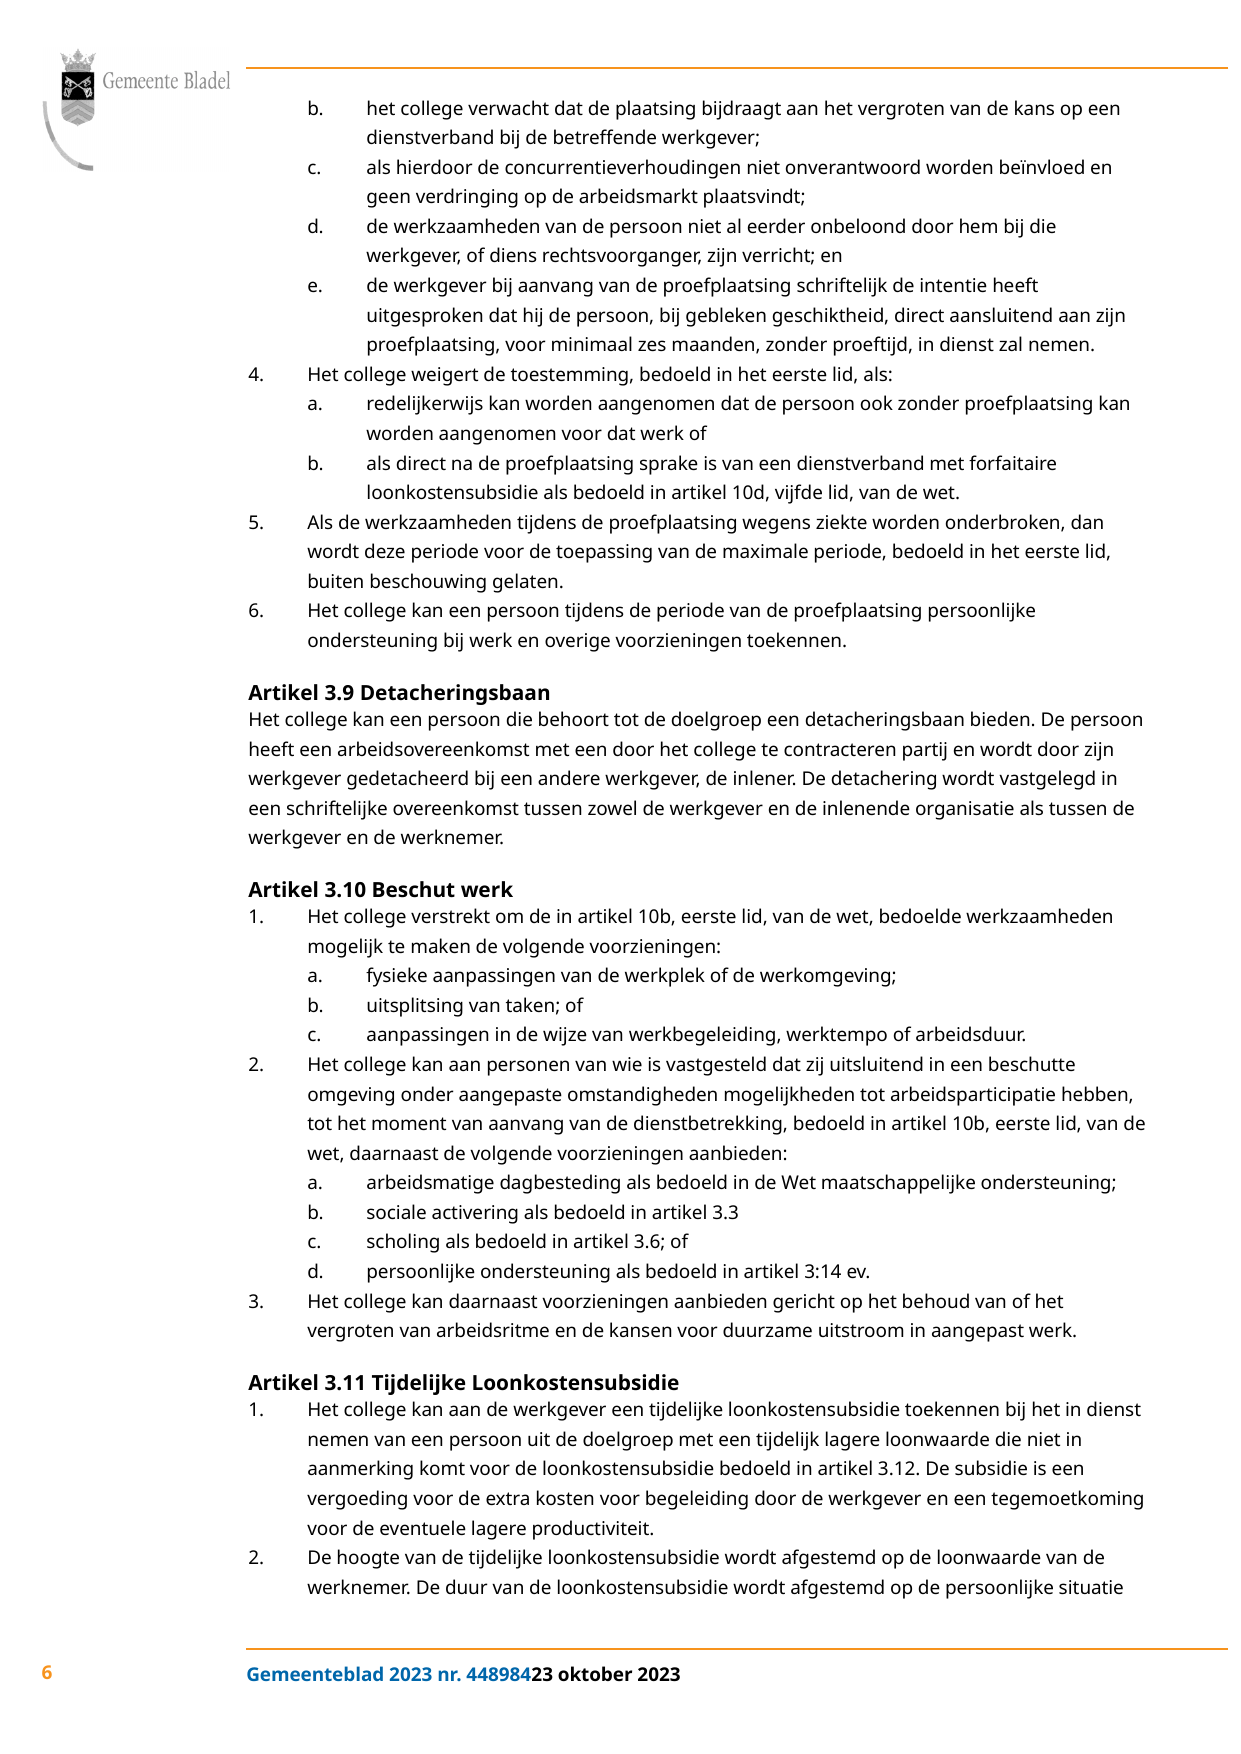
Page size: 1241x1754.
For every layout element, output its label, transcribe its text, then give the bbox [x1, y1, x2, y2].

list Als de werkzaamheden tijdens de proefplaatsing wegens ziekte worden onderbroken, dan wordt deze periode voor de toepassing van de maximale periode, bedoeld in het eerste lid, buiten beschouwing gelaten. [248, 509, 1152, 594]
list redelijkerwijs kan worden aangenomen dat de persoon ook zonder proefplaatsing kan worden aangenomen voor dat werk of [307, 391, 1152, 446]
list sociale activering als bedoeld in artikel 3.3 [307, 1199, 1152, 1225]
text Artikel 3.9 Detacheringsbaan [248, 678, 1152, 706]
list als direct na de proefplaatsing sprake is van een dienstverband met forfaitaire loonkostensubsidie als bedoeld in artikel 10d, vijfde lid, van de wet. [307, 450, 1152, 505]
list het college verwacht dat de plaatsing bijdraagt aan het vergroten van de kans op een dienstverband bij de betreffende werkgever; [307, 95, 1152, 150]
list Het college kan daarnaast voorzieningen aanbieden gericht op het behoud van of het vergroten van arbeidsritme en de kansen voor duurzame uitstroom in aangepast werk. [248, 1288, 1152, 1343]
list Het college kan aan personen van wie is vastgesteld dat zij uitsluitend in een beschutte omgeving onder aangepaste omstandigheden mogelijkheden tot arbeidsparticipatie hebben, tot het moment van aanvang van de dienstbetrekking, bedoeld in artikel 10b, eerste lid, van de wet, daarnaast de volgende voorzieningen aanbieden: [248, 1051, 1152, 1166]
text Het college kan een persoon die behoort tot de doelgroep een detacheringsbaan bieden. De persoon heeft een arbeidsovereenkomst met een door het college te contracteren partij en wordt door zijn werkgever gedetacheerd bij een andere werkgever, de inlener. De detachering wordt vastgelegd in een schriftelijke overeenkomst tussen zowel de werkgever en de inlenende organisatie als tussen de werkgever en de werknemer. [248, 706, 1152, 850]
list scholing als bedoeld in artikel 3.6; of [307, 1229, 1152, 1254]
text Artikel 3.10 Beschut werk [248, 875, 1152, 903]
list de werkzaamheden van de persoon niet al eerder onbeloond door hem bij die werkgever, of diens rechtsvoorganger, zijn verricht; en [307, 213, 1152, 268]
list fysieke aanpassingen van de werkplek of de werkomgeving; [307, 962, 1152, 988]
list De hoogte van de tijdelijke loonkostensubsidie wordt afgestemd op de loonwaarde van de werknemer. De duur van de loonkostensubsidie wordt afgestemd op de persoonlijke situatie [248, 1544, 1152, 1599]
list Het college verstrekt om de in artikel 10b, eerste lid, van de wet, bedoelde werkzaamheden mogelijk te maken de volgende voorzieningen: [248, 903, 1152, 959]
list Het college weigert de toestemming, bedoeld in het eerste lid, als: [248, 361, 1152, 387]
list Het college kan aan de werkgever een tijdelijke loonkostensubsidie toekennen bij het in dienst nemen van een persoon uit de doelgroep met een tijdelijk lagere loonwaarde die niet in aanmerking komt voor de loonkostensubsidie bedoeld in artikel 3.12. De subsidie is een vergoeding voor de extra kosten voor begeleiding door de werkgever en een tegemoetkoming voor de eventuele lagere productiviteit. [248, 1396, 1152, 1540]
list aanpassingen in de wijze van werkbegeleiding, werktempo of arbeidsduur. [307, 1022, 1152, 1047]
list als hierdoor de concurrentieverhoudingen niet onverantwoord worden beïnvloed en geen verdringing op de arbeidsmarkt plaatsvindt; [307, 154, 1152, 209]
list uitsplitsing van taken; of [307, 992, 1152, 1018]
text Artikel 3.11 Tijdelijke Loonkostensubsidie [248, 1368, 1152, 1396]
list de werkgever bij aanvang van de proefplaatsing schriftelijk de intentie heeft uitgesproken dat hij de persoon, bij gebleken geschiktheid, direct aansluitend aan zijn proefplaatsing, voor minimaal zes maanden, zonder proeftijd, in dienst zal nemen. [307, 272, 1152, 357]
picture [41, 47, 231, 172]
list Het college kan een persoon tijdens de periode van de proefplaatsing persoonlijke ondersteuning bij werk en overige voorzieningen toekennen. [248, 598, 1152, 653]
list arbeidsmatige dagbesteding als bedoeld in de Wet maatschappelijke ondersteuning; [307, 1169, 1152, 1195]
list persoonlijke ondersteuning als bedoeld in artikel 3:14 ev. [307, 1258, 1152, 1284]
